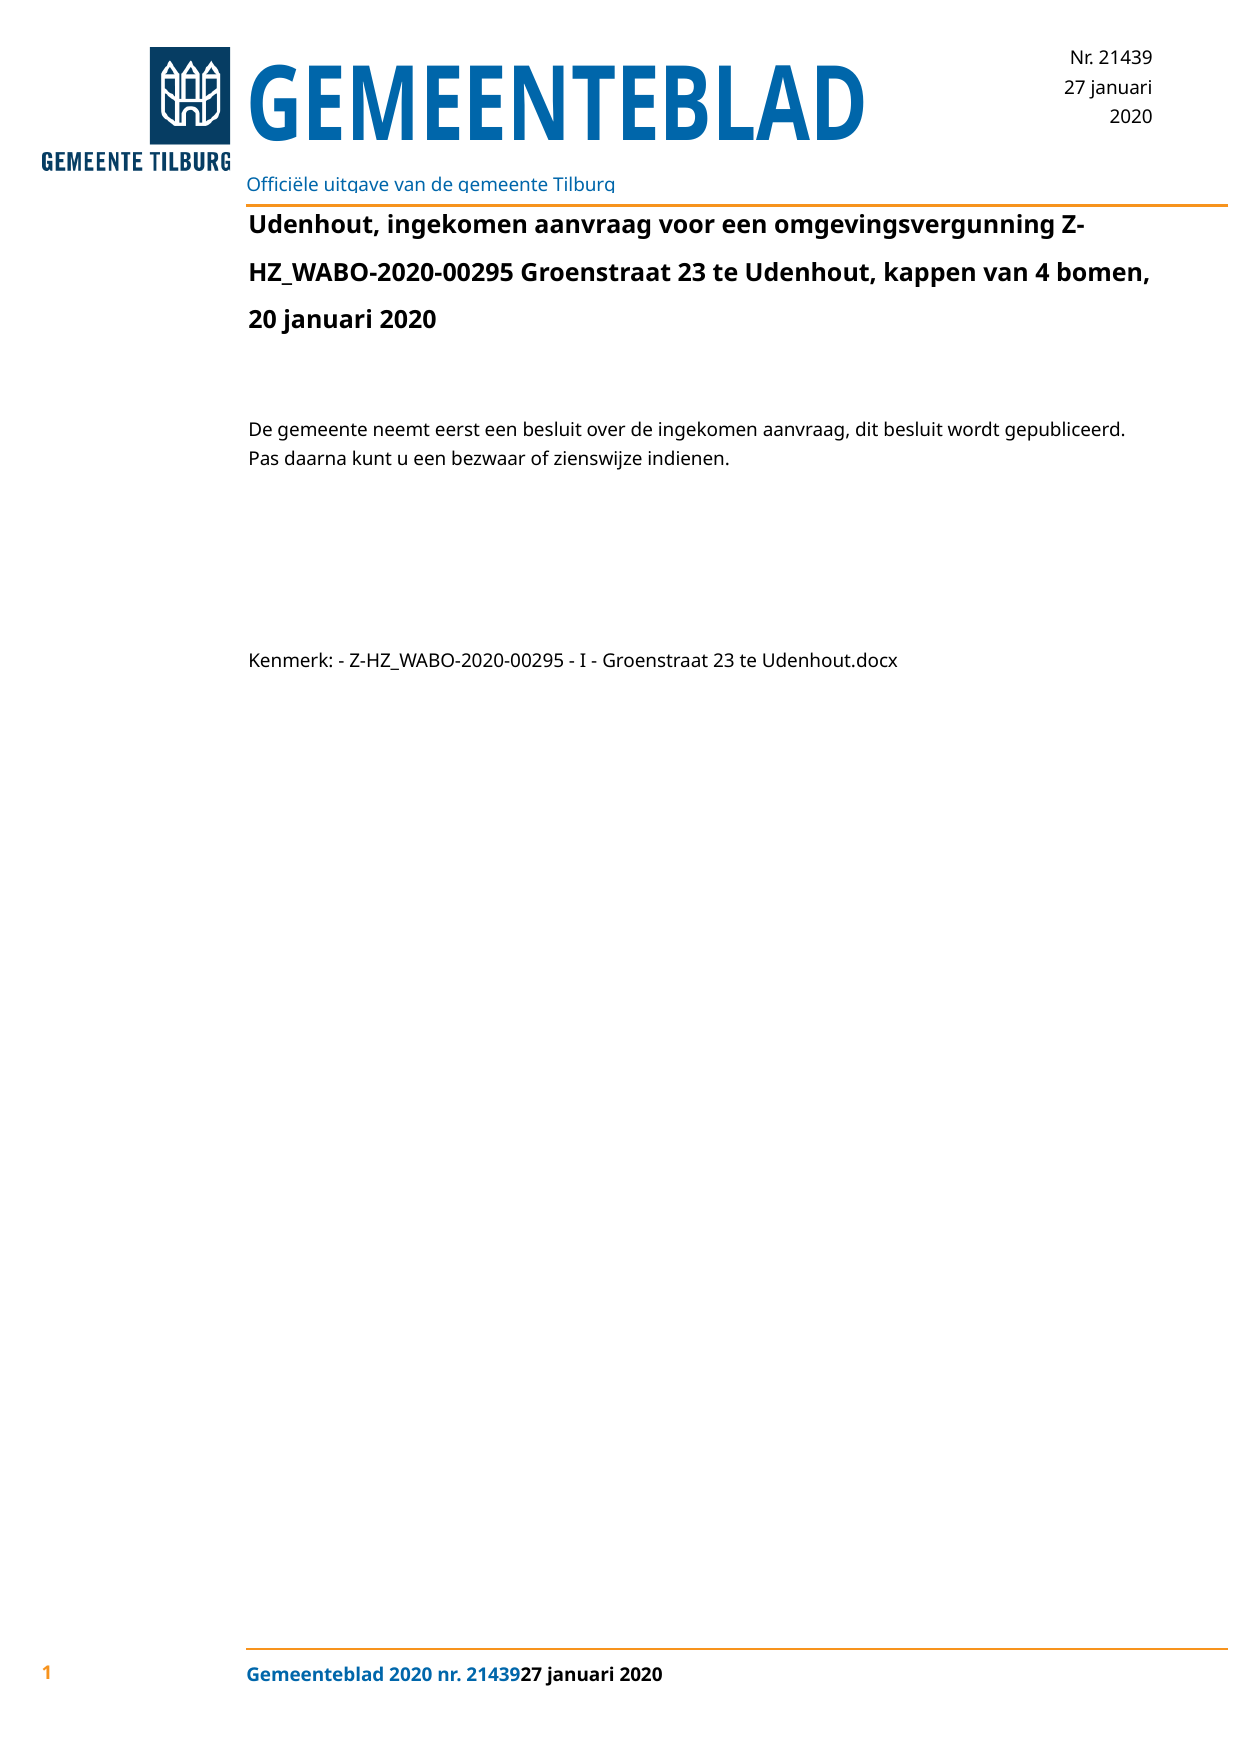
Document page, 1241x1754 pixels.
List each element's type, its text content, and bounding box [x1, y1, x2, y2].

text Kenmerk: - Z-HZ_WABO-2020-00295 - I - Groenstraat 23 te Udenhout.docx [248, 647, 1152, 673]
text Udenhout, ingekomen aanvraag voor een omgevingsvergunning Z-HZ_WABO-2020-00295 Groenstraat 23 te Udenhout, kappen van 4 bomen, 20 januari 2020 [248, 207, 1152, 336]
text De gemeente neemt eerst een besluit over de ingekomen aanvraag, dit besluit wordt gepubliceerd. Pas daarna kunt u een bezwaar of zienswijze indienen. [248, 416, 1152, 471]
picture [41, 47, 231, 172]
